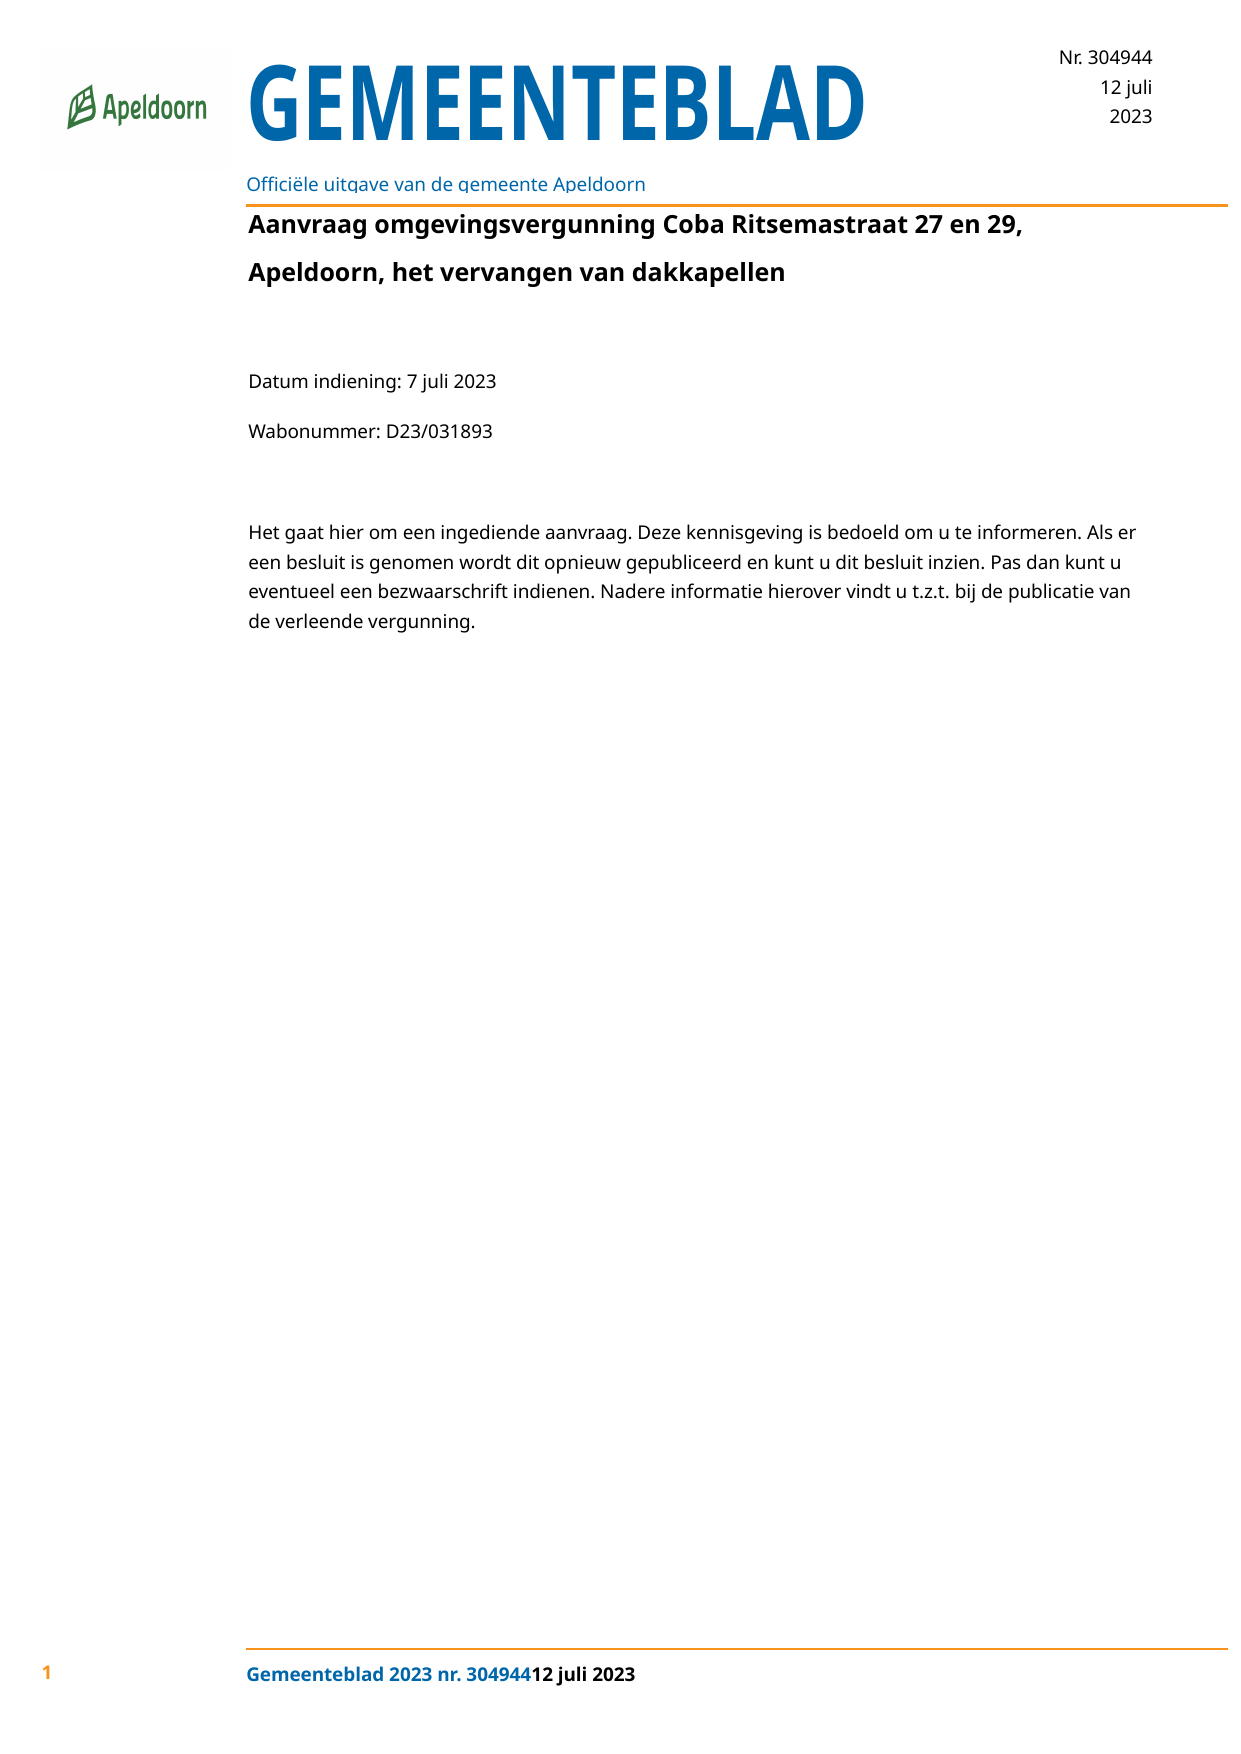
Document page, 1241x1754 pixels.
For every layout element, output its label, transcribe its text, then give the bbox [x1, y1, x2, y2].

text Datum indiening: 7 juli 2023 [248, 368, 1152, 394]
text Wabonummer: D23/031893 [248, 419, 1152, 444]
text Aanvraag omgevingsvergunning Coba Ritsemastraat 27 en 29, Apeldoorn, het vervangen van dakkapellen [248, 207, 1152, 288]
text Het gaat hier om een ingediende aanvraag. Deze kennisgeving is bedoeld om u te informeren. Als er een besluit is genomen wordt dit opnieuw gepubliceerd en kunt u dit besluit inzien. Pas dan kunt u eventueel een bezwaarschrift indienen. Nadere informatie hierover vindt u t.z.t. bij de publicatie van de verleende vergunning. [248, 519, 1152, 634]
picture [41, 47, 231, 172]
